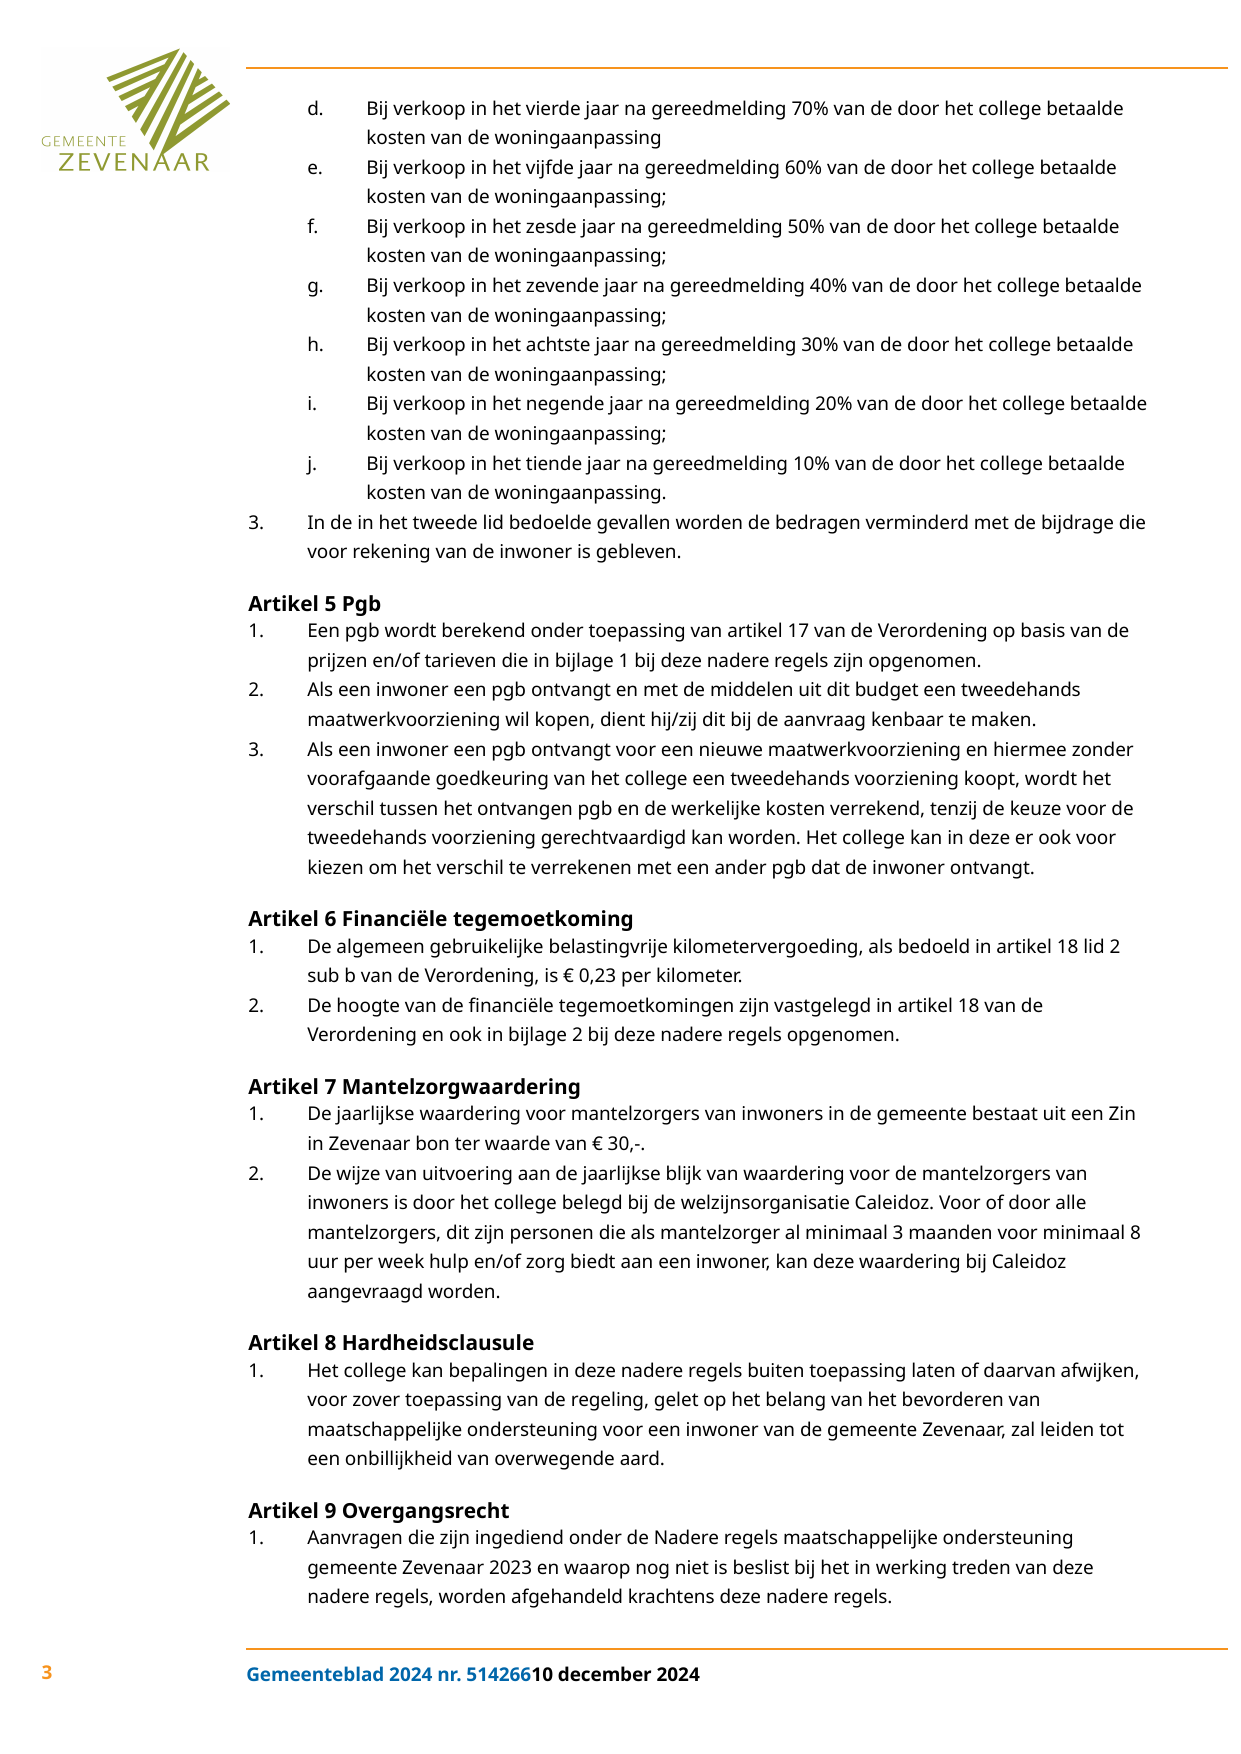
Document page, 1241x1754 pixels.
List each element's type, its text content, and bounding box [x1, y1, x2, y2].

list Bij verkoop in het negende jaar na gereedmelding 20% van de door het college betaalde kosten van de woningaanpassing; [307, 391, 1152, 446]
text Artikel 9 Overgangsrecht [248, 1496, 1152, 1524]
picture [41, 47, 231, 172]
list De wijze van uitvoering aan de jaarlijkse blijk van waardering voor de mantelzorgers van inwoners is door het college belegd bij de welzijnsorganisatie Caleidoz. Voor of door alle mantelzorgers, dit zijn personen die als mantelzorger al minimaal 3 maanden voor minimaal 8 uur per week hulp en/of zorg biedt aan een inwoner, kan deze waardering bij Caleidoz aangevraagd worden. [248, 1160, 1152, 1304]
list Bij verkoop in het zesde jaar na gereedmelding 50% van de door het college betaalde kosten van de woningaanpassing; [307, 213, 1152, 268]
list In de in het tweede lid bedoelde gevallen worden de bedragen verminderd met de bijdrage die voor rekening van de inwoner is gebleven. [248, 509, 1152, 564]
list Bij verkoop in het achtste jaar na gereedmelding 30% van de door het college betaalde kosten van de woningaanpassing; [307, 331, 1152, 387]
list De algemeen gebruikelijke belastingvrije kilometervergoeding, als bedoeld in artikel 18 lid 2 sub b van de Verordening, is € 0,23 per kilometer. [248, 933, 1152, 988]
list Aanvragen die zijn ingediend onder de Nadere regels maatschappelijke ondersteuning gemeente Zevenaar 2023 en waarop nog niet is beslist bij het in werking treden van deze nadere regels, worden afgehandeld krachtens deze nadere regels. [248, 1524, 1152, 1609]
list Bij verkoop in het tiende jaar na gereedmelding 10% van de door het college betaalde kosten van de woningaanpassing. [307, 450, 1152, 505]
text Artikel 7 Mantelzorgwaardering [248, 1072, 1152, 1101]
list Als een inwoner een pgb ontvangt voor een nieuwe maatwerkvoorziening en hiermee zonder voorafgaande goedkeuring van het college een tweedehands voorziening koopt, wordt het verschil tussen het ontvangen pgb en de werkelijke kosten verrekend, tenzij de keuze voor de tweedehands voorziening gerechtvaardigd kan worden. Het college kan in deze er ook voor kiezen om het verschil te verrekenen met een ander pgb dat de inwoner ontvangt. [248, 736, 1152, 880]
list Bij verkoop in het vijfde jaar na gereedmelding 60% van de door het college betaalde kosten van de woningaanpassing; [307, 154, 1152, 209]
list Bij verkoop in het vierde jaar na gereedmelding 70% van de door het college betaalde kosten van de woningaanpassing [307, 95, 1152, 150]
text Artikel 5 Pgb [248, 589, 1152, 617]
list Een pgb wordt berekend onder toepassing van artikel 17 van de Verordening op basis van de prijzen en/of tarieven die in bijlage 1 bij deze nadere regels zijn opgenomen. [248, 617, 1152, 673]
text Artikel 8 Hardheidsclausule [248, 1328, 1152, 1357]
text Artikel 6 Financiële tegemoetkoming [248, 904, 1152, 933]
list Het college kan bepalingen in deze nadere regels buiten toepassing laten of daarvan afwijken, voor zover toepassing van de regeling, gelet op het belang van het bevorderen van maatschappelijke ondersteuning voor een inwoner van de gemeente Zevenaar, zal leiden tot een onbillijkheid van overwegende aard. [248, 1357, 1152, 1471]
list De hoogte van de financiële tegemoetkomingen zijn vastgelegd in artikel 18 van de Verordening en ook in bijlage 2 bij deze nadere regels opgenomen. [248, 992, 1152, 1047]
list Bij verkoop in het zevende jaar na gereedmelding 40% van de door het college betaalde kosten van de woningaanpassing; [307, 272, 1152, 328]
list De jaarlijkse waardering voor mantelzorgers van inwoners in de gemeente bestaat uit een Zin in Zevenaar bon ter waarde van € 30,-. [248, 1101, 1152, 1156]
list Als een inwoner een pgb ontvangt en met de middelen uit dit budget een tweedehands maatwerkvoorziening wil kopen, dient hij/zij dit bij de aanvraag kenbaar te maken. [248, 677, 1152, 732]
